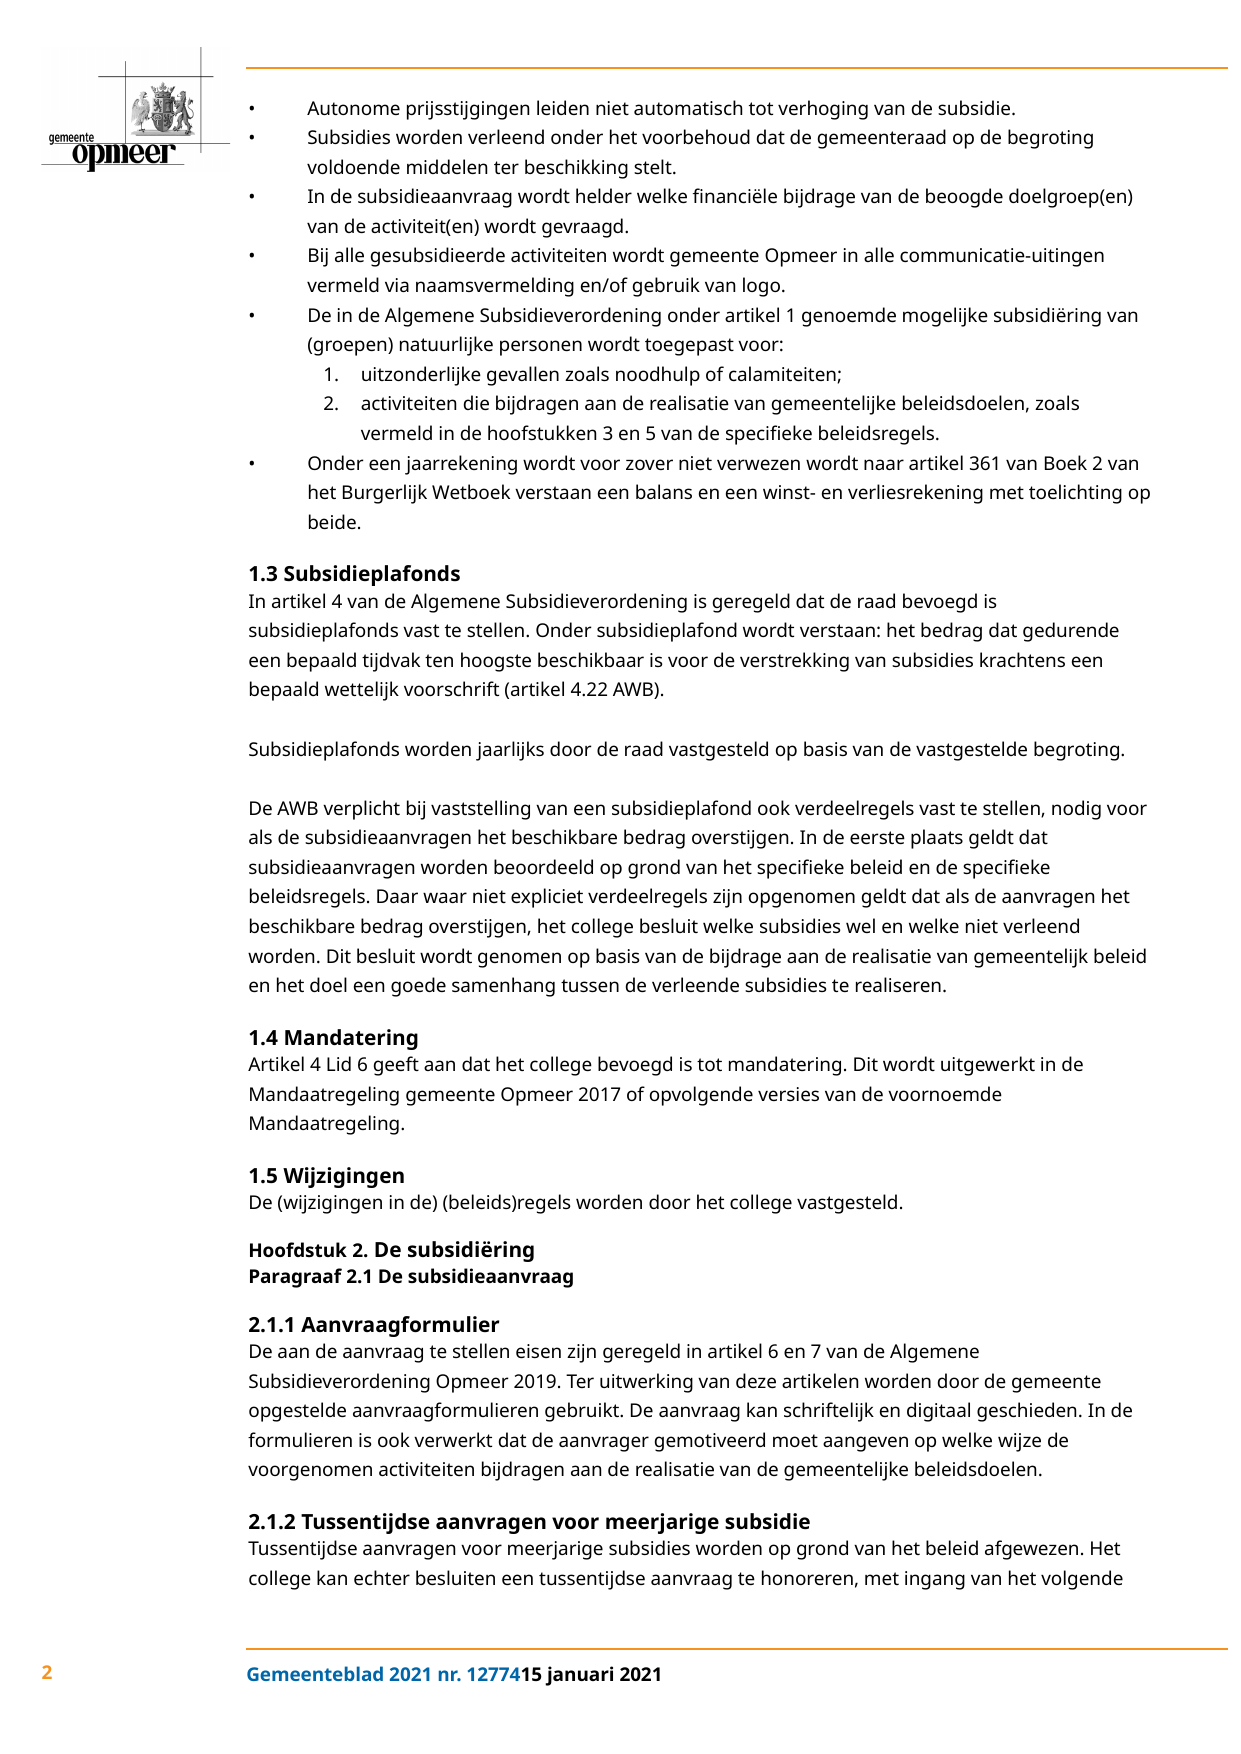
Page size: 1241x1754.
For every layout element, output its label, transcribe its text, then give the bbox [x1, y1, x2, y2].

text De aan de aanvraag te stellen eisen zijn geregeld in artikel 6 en 7 van de Algemene Subsidieverordening Opmeer 2019. Ter uitwerking van deze artikelen worden door de gemeente opgestelde aanvraagformulieren gebruikt. De aanvraag kan schriftelijk en digitaal geschieden. In de formulieren is ook verwerkt dat de aanvrager gemotiveerd moet aangeven op welke wijze de voorgenomen activiteiten bijdragen aan de realisatie van de gemeentelijke beleidsdoelen. [248, 1338, 1152, 1482]
list Bij alle gesubsidieerde activiteiten wordt gemeente Opmeer in alle communicatie-uitingen vermeld via naamsvermelding en/of gebruik van logo. [248, 243, 1152, 298]
list uitzonderlijke gevallen zoals noodhulp of calamiteiten; [323, 361, 1152, 387]
text In artikel 4 van de Algemene Subsidieverordening is geregeld dat de raad bevoegd is subsidieplafonds vast te stellen. Onder subsidieplafond wordt verstaan: het bedrag dat gedurende een bepaald tijdvak ten hoogste beschikbaar is voor de verstrekking van subsidies krachtens een bepaald wettelijk voorschrift (artikel 4.22 AWB). [248, 588, 1152, 702]
text Subsidieplafonds worden jaarlijks door de raad vastgesteld op basis van de vastgestelde begroting. [248, 736, 1152, 761]
text De (wijzigingen in de) (beleids)regels worden door het college vastgesteld. [248, 1189, 1152, 1215]
list Autonome prijsstijgingen leiden niet automatisch tot verhoging van de subsidie. [248, 95, 1152, 121]
list Subsidies worden verleend onder het voorbehoud dat de gemeenteraad op de begroting voldoende middelen ter beschikking stelt. [248, 124, 1152, 180]
text Artikel 4 Lid 6 geeft aan dat het college bevoegd is tot mandatering. Dit wordt uitgewerkt in de Mandaatregeling gemeente Opmeer 2017 of opvolgende versies van de voornoemde Mandaatregeling. [248, 1051, 1152, 1136]
text Tussentijdse aanvragen voor meerjarige subsidies worden op grond van het beleid afgewezen. Het college kan echter besluiten een tussentijdse aanvraag te honoreren, met ingang van het volgende [248, 1536, 1152, 1591]
list activiteiten die bijdragen aan de realisatie van gemeentelijke beleidsdoelen, zoals vermeld in de hoofstukken 3 en 5 van de specifieke beleidsregels. [323, 391, 1152, 446]
text De AWB verplicht bij vaststelling van een subsidieplafond ook verdeelregels vast te stellen, nodig voor als de subsidieaanvragen het beschikbare bedrag overstijgen. In de eerste plaats geldt dat subsidieaanvragen worden beoordeeld op grond van het specifieke beleid en de specifieke beleidsregels. Daar waar niet expliciet verdeelregels zijn opgenomen geldt dat als de aanvragen het beschikbare bedrag overstijgen, het college besluit welke subsidies wel en welke niet verleend worden. Dit besluit wordt genomen op basis van de bijdrage aan de realisatie van gemeentelijk beleid en het doel een goede samenhang tussen de verleende subsidies te realiseren. [248, 795, 1152, 998]
text Paragraaf 2.1 De subsidieaanvraag [248, 1263, 1152, 1289]
picture [41, 47, 231, 172]
text 2.1.1 Aanvraagformulier [248, 1310, 1152, 1338]
list In de subsidieaanvraag wordt helder welke financiële bijdrage van de beoogde doelgroep(en) van de activiteit(en) wordt gevraagd. [248, 183, 1152, 239]
text 2.1.2 Tussentijdse aanvragen voor meerjarige subsidie [248, 1507, 1152, 1536]
text 1.5 Wijzigingen [248, 1161, 1152, 1189]
list De in de Algemene Subsidieverordening onder artikel 1 genoemde mogelijke subsidiëring van (groepen) natuurlijke personen wordt toegepast voor: [248, 302, 1152, 357]
text Hoofdstuk 2. De subsidiëring [248, 1235, 1152, 1263]
list Onder een jaarrekening wordt voor zover niet verwezen wordt naar artikel 361 van Boek 2 van het Burgerlijk Wetboek verstaan een balans en een winst- en verliesrekening met toelichting op beide. [248, 450, 1152, 535]
text 1.4 Mandatering [248, 1023, 1152, 1051]
text 1.3 Subsidieplafonds [248, 559, 1152, 588]
